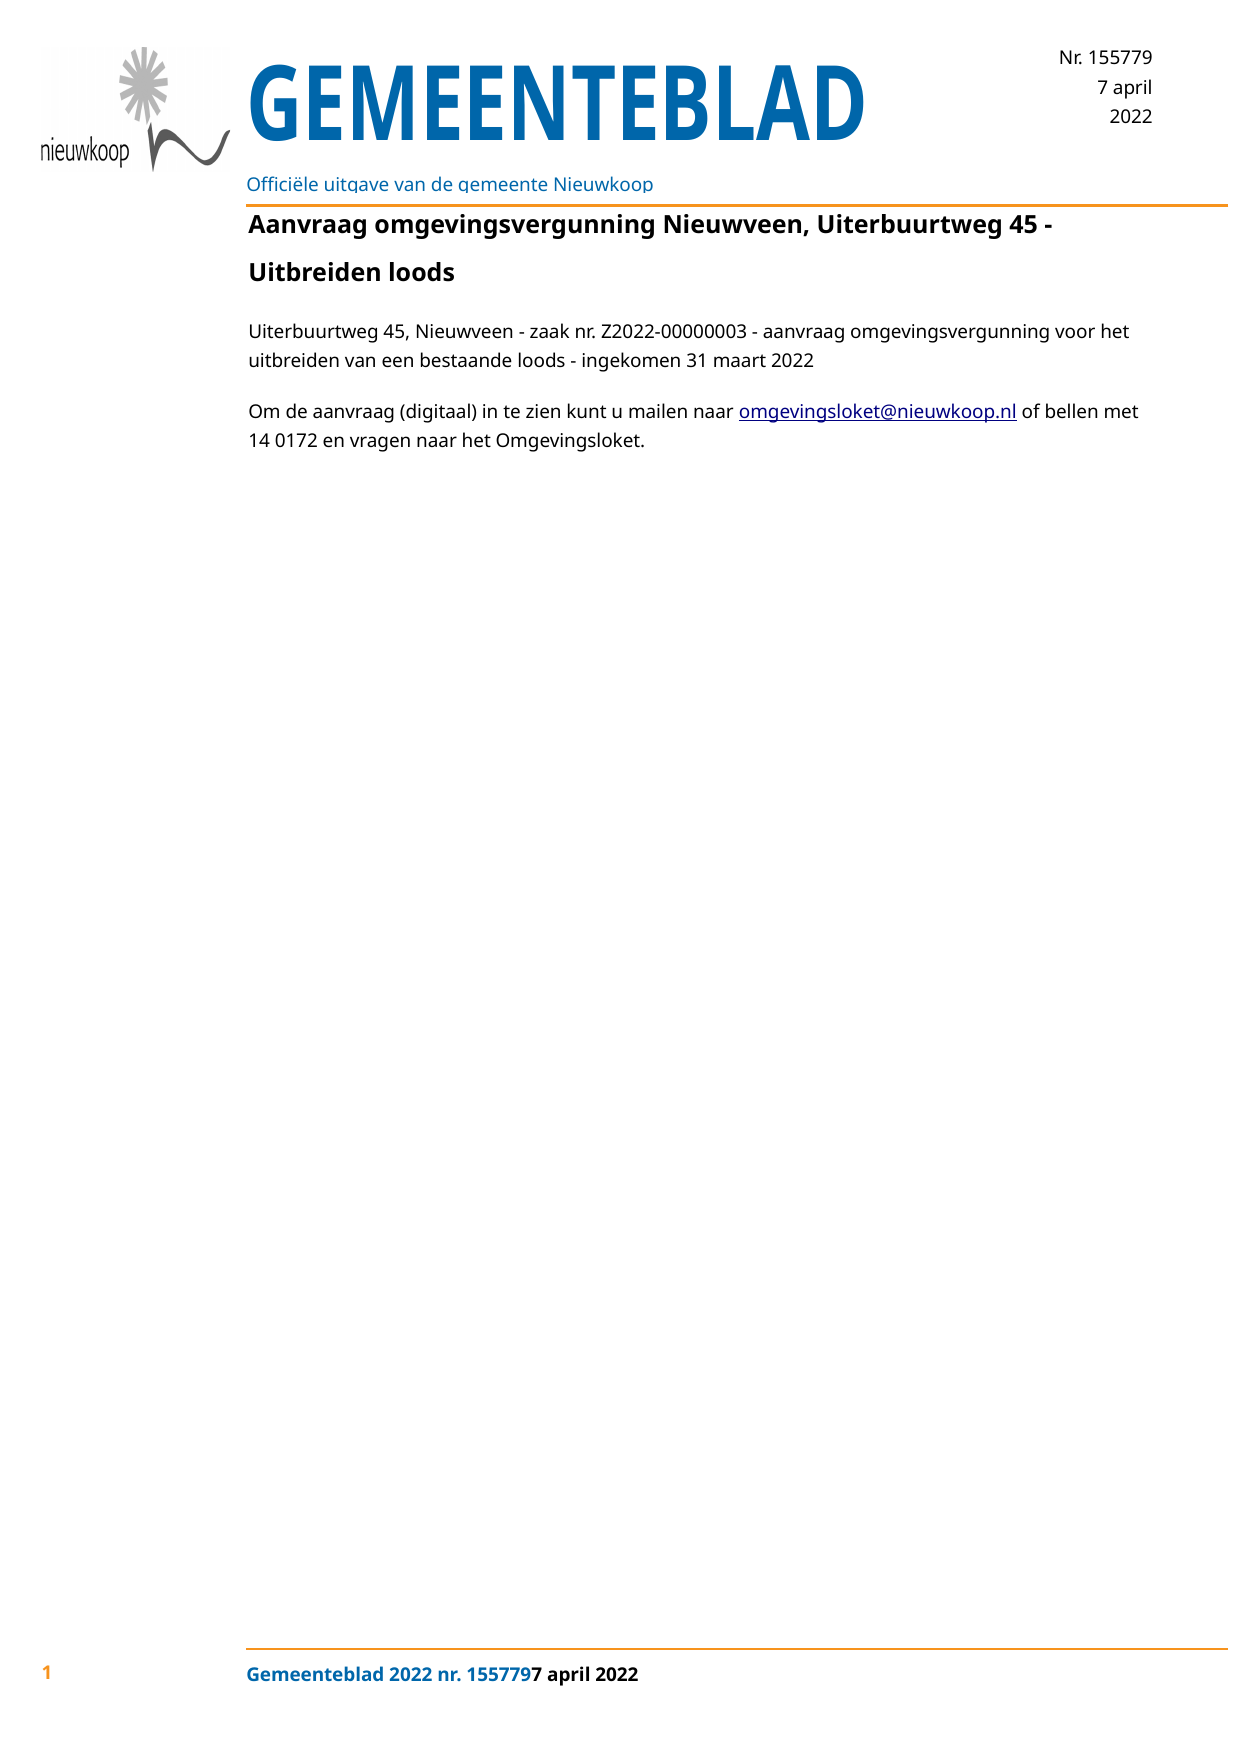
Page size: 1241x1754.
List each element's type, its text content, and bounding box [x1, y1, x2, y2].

text Aanvraag omgevingsvergunning Nieuwveen, Uiterbuurtweg 45 - Uitbreiden loods [248, 207, 1152, 288]
text Uiterbuurtweg 45, Nieuwveen - zaak nr. Z2022-00000003 - aanvraag omgevingsvergunning voor het uitbreiden van een bestaande loods - ingekomen 31 maart 2022 [248, 318, 1152, 373]
text Om de aanvraag (digitaal) in te zien kunt u mailen naar omgevingsloket@nieuwkoop.nl of bellen met 14 0172 en vragen naar het Omgevingsloket. [248, 398, 1152, 453]
picture [41, 47, 231, 172]
